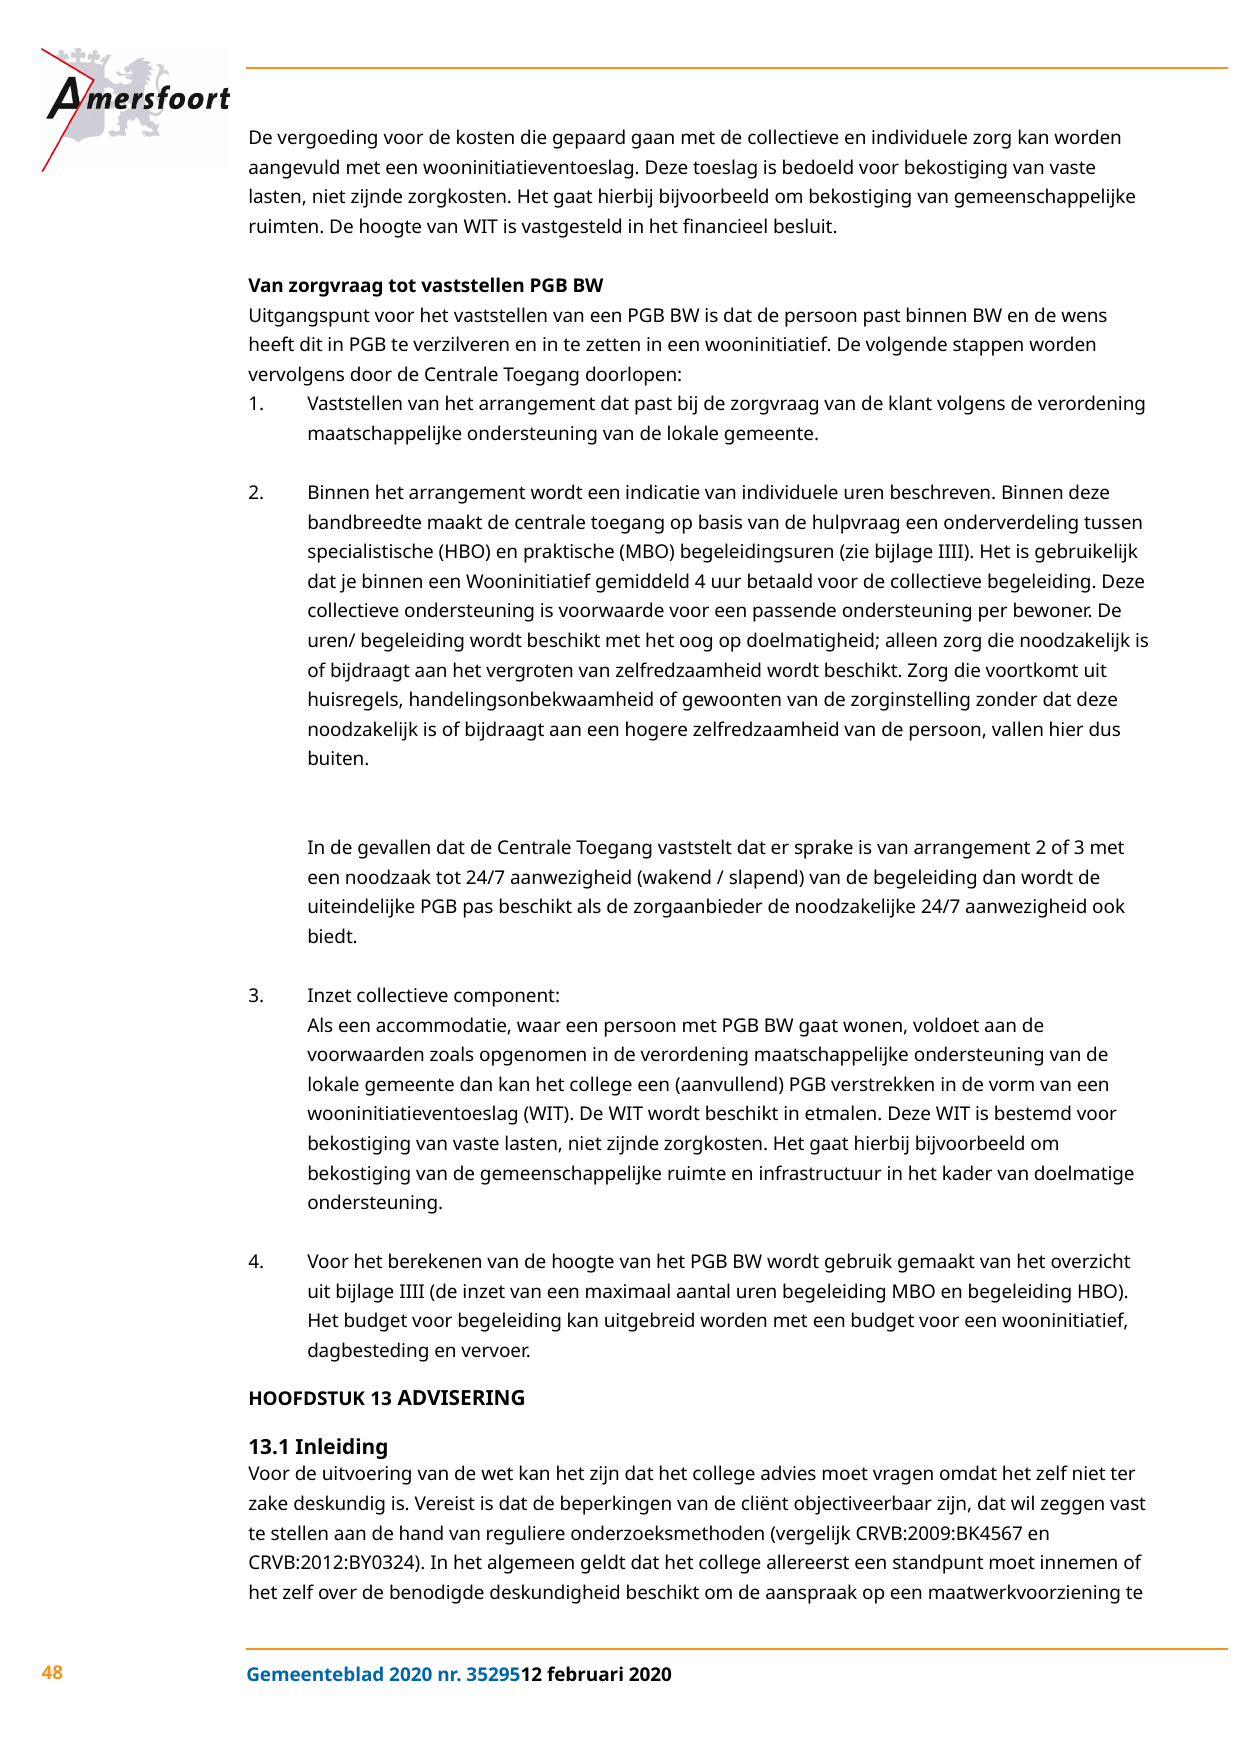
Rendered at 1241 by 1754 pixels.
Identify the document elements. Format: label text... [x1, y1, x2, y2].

list Als een accommodatie, waar een persoon met PGB BW gaat wonen, voldoet aan de voorwaarden zoals opgenomen in de verordening maatschappelijke ondersteuning van de lokale gemeente dan kan het college een (aanvullend) PGB verstrekken in de vorm van een wooninitiatieventoeslag (WIT). De WIT wordt beschikt in etmalen. Deze WIT is bestemd voor bekostiging van vaste lasten, niet zijnde zorgkosten. Het gaat hierbij bijvoorbeeld om bekostiging van de gemeenschappelijke ruimte en infrastructuur in het kader van doelmatige ondersteuning. [248, 1012, 1152, 1215]
text Uitgangspunt voor het vaststellen van een PGB BW is dat de persoon past binnen BW en de wens heeft dit in PGB te verzilveren en in te zetten in een wooninitiatief. De volgende stappen worden vervolgens door de Centrale Toegang doorlopen: [248, 302, 1152, 387]
text 13.1 Inleiding [248, 1432, 1152, 1461]
list Vaststellen van het arrangement dat past bij de zorgvraag van de klant volgens de verordening maatschappelijke ondersteuning van de lokale gemeente. [248, 391, 1152, 446]
text De vergoeding voor de kosten die gepaard gaan met de collectieve en individuele zorg kan worden aangevuld met een wooninitiatieventoeslag. Deze toeslag is bedoeld voor bekostiging van vaste lasten, niet zijnde zorgkosten. Het gaat hierbij bijvoorbeeld om bekostiging van gemeenschappelijke ruimten. De hoogte van WIT is vastgesteld in het financieel besluit. [248, 124, 1152, 239]
list Binnen het arrangement wordt een indicatie van individuele uren beschreven. Binnen deze bandbreedte maakt de centrale toegang op basis van de hulpvraag een onderverdeling tussen specialistische (HBO) en praktische (MBO) begeleidingsuren (zie bijlage IIII). Het is gebruikelijk dat je binnen een Wooninitiatief gemiddeld 4 uur betaald voor de collectieve begeleiding. Deze collectieve ondersteuning is voorwaarde voor een passende ondersteuning per bewoner. De uren/ begeleiding wordt beschikt met het oog op doelmatigheid; alleen zorg die noodzakelijk is of bijdraagt aan het vergroten van zelfredzaamheid wordt beschikt. Zorg die voortkomt uit huisregels, handelingsonbekwaamheid of gewoonten van de zorginstelling zonder dat deze noodzakelijk is of bijdraagt aan een hogere zelfredzaamheid van de persoon, vallen hier dus buiten. [248, 479, 1152, 771]
text Voor de uitvoering van de wet kan het zijn dat het college advies moet vragen omdat het zelf niet ter zake deskundig is. Vereist is dat de beperkingen van de cliënt objectiveerbaar zijn, dat wil zeggen vast te stellen aan de hand van reguliere onderzoeksmethoden (vergelijk CRVB:2009:BK4567 en CRVB:2012:BY0324). In het algemeen geldt dat het college allereerst een standpunt moet innemen of het zelf over de benodigde deskundigheid beschikt om de aanspraak op een maatwerkvoorziening te [248, 1461, 1152, 1605]
text Van zorgvraag tot vaststellen PGB BW [248, 272, 1152, 298]
list In de gevallen dat de Centrale Toegang vaststelt dat er sprake is van arrangement 2 of 3 met een noodzaak tot 24/7 aanwezigheid (wakend / slapend) van de begeleiding dan wordt de uiteindelijke PGB pas beschikt als de zorgaanbieder de noodzakelijke 24/7 aanwezigheid ook biedt. [248, 834, 1152, 949]
text HOOFDSTUK 13 ADVISERING [248, 1383, 1152, 1411]
list Inzet collectieve component: [248, 982, 1152, 1008]
picture [41, 47, 231, 172]
list Voor het berekenen van de hoogte van het PGB BW wordt gebruik gemaakt van het overzicht uit bijlage IIII (de inzet van een maximaal aantal uren begeleiding MBO en begeleiding HBO). Het budget voor begeleiding kan uitgebreid worden met een budget voor een wooninitiatief, dagbesteding en vervoer. [248, 1248, 1152, 1363]
